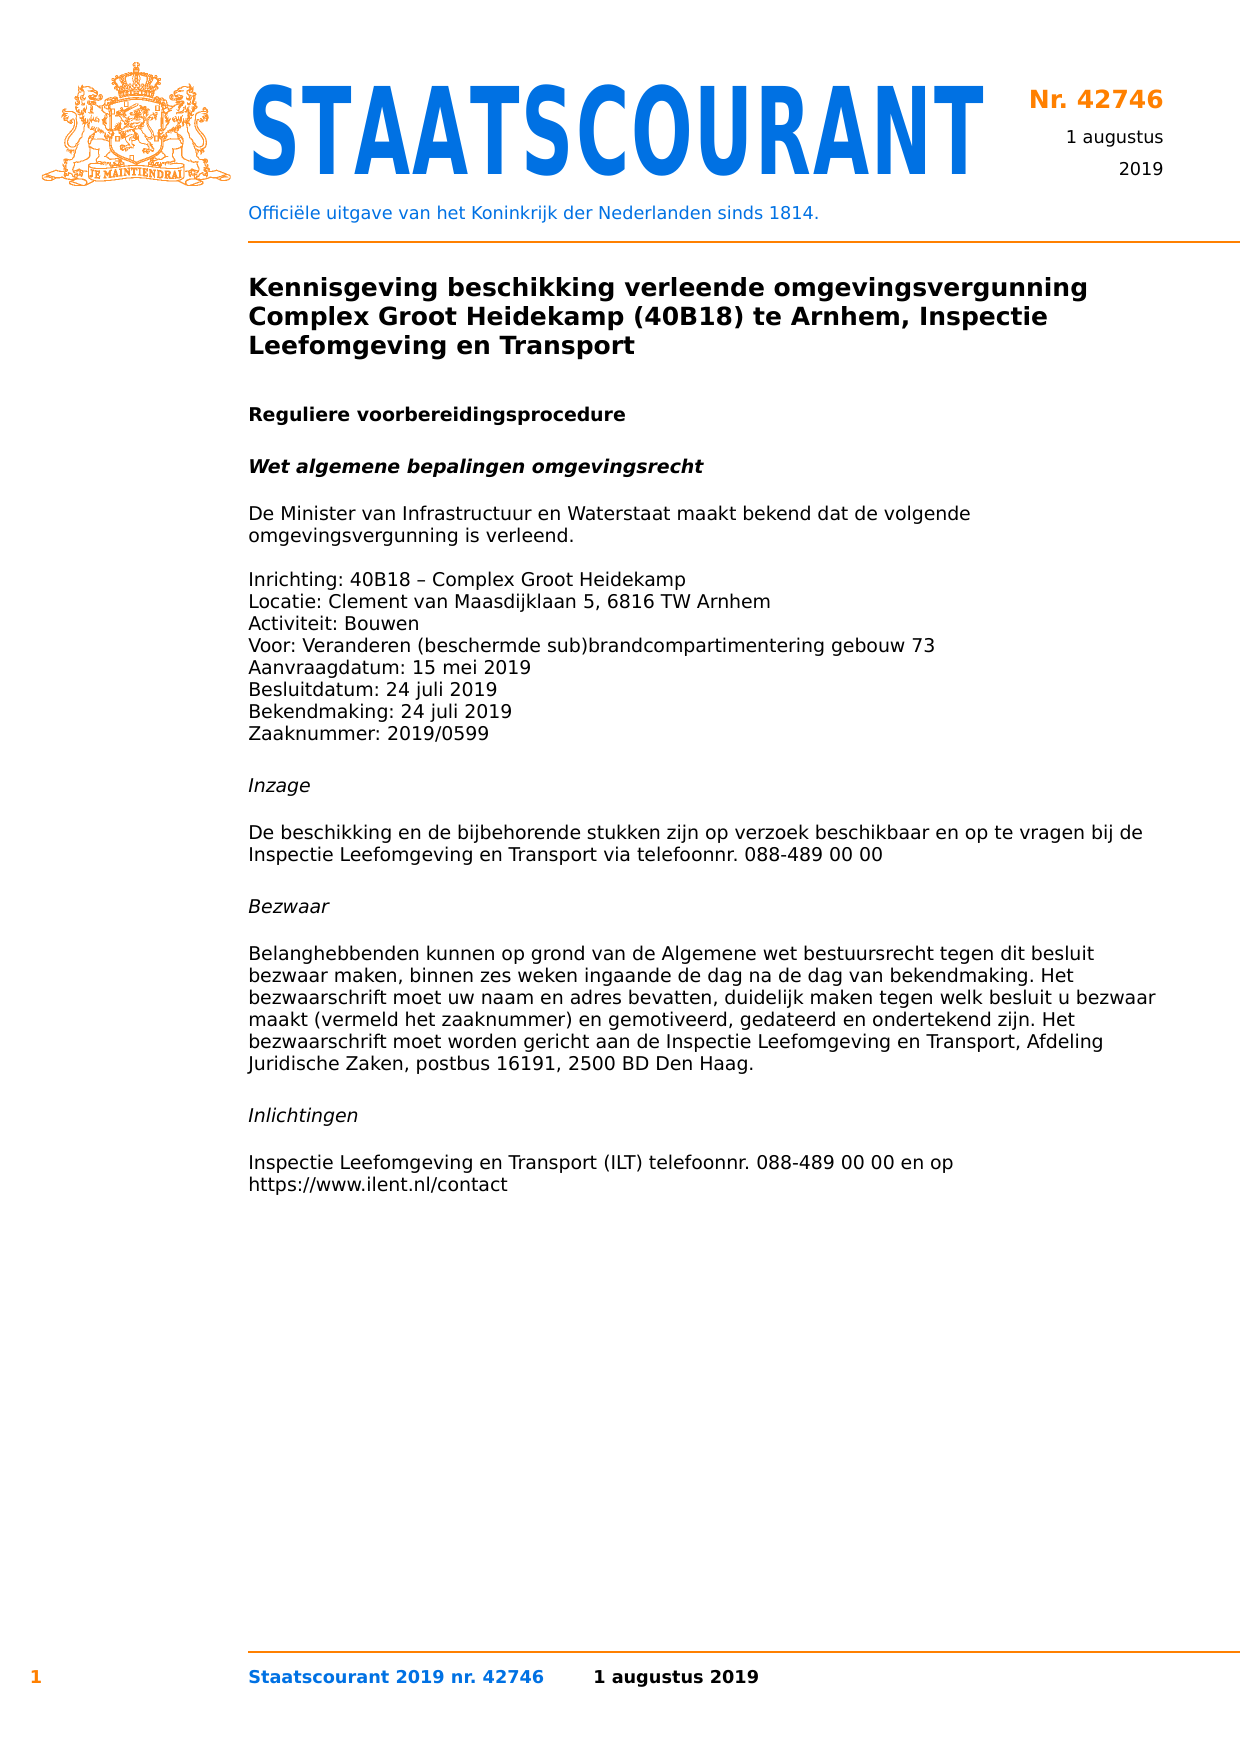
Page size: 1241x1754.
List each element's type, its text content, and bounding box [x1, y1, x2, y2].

table_cell Officiële uitgave van het Koninkrijk der Nederlanden sinds 1814. [248, 203, 1240, 241]
table_cell 1 augustus [998, 121, 1240, 153]
text Locatie: Clement van Maasdijklaan 5, 6816 TW Arnhem [248, 591, 1163, 613]
text Belanghebbenden kunnen op grond van de Algemene wet bestuursrecht tegen dit besluit bezwaar maken, binnen zes weken ingaande de dag na de dag van bekendmaking. Het bezwaarschrift moet uw naam en adres bevatten, duidelijk maken tegen welk besluit u bezwaar maakt (vermeld het zaaknummer) en gemotiveerd, gedateerd en ondertekend zijn. Het bezwaarschrift moet worden gericht aan de Inspectie Leefomgeving en Transport, Afdeling Juridische Zaken, postbus 16191, 2500 BD Den Haag. [248, 943, 1163, 1075]
text Zaaknummer: 2019/0599 [248, 723, 1163, 745]
text Bekendmaking: 24 juli 2019 [248, 701, 1163, 723]
subtitle Reguliere voorbereidingsprocedure [248, 404, 1163, 426]
text De beschikking en de bijbehorende stukken zijn op verzoek beschikbaar en op te vragen bij de Inspectie Leefomgeving en Transport via telefoonnr. 088-489 00 00 [248, 822, 1163, 866]
text Voor: Veranderen (beschermde sub)brandcompartimentering gebouw 73 [248, 635, 1163, 657]
text Aanvraagdatum: 15 mei 2019 [248, 657, 1163, 679]
subtitle Inlichtingen [248, 1105, 1163, 1127]
picture [41, 62, 231, 186]
table_cell 2019 [998, 153, 1240, 203]
text Activiteit: Bouwen [248, 613, 1163, 635]
subtitle Inzage [248, 775, 1163, 797]
text De Minister van Infrastructuur en Waterstaat maakt bekend dat de volgende omgevingsvergunning is verleend. [248, 503, 1163, 547]
table_header [25, 62, 248, 241]
text Inrichting: 40B18 – Complex Groot Heidekamp [248, 569, 1163, 591]
subtitle Kennisgeving beschikking verleende omgevingsvergunning Complex Groot Heidekamp (40B18) te Arnhem, Inspectie Leefomgeving en Transport [248, 273, 1163, 361]
subtitle Wet algemene bepalingen omgevingsrecht [248, 456, 1163, 478]
text Inspectie Leefomgeving en Transport (ILT) telefoonnr. 088-489 00 00 en op https://www.ilent.nl/contact [248, 1152, 1163, 1196]
table_header Nr. 42746 [998, 62, 1240, 121]
subtitle Bezwaar [248, 896, 1163, 918]
text Besluitdatum: 24 juli 2019 [248, 679, 1163, 701]
table_header STAATSCOURANT [248, 62, 998, 203]
